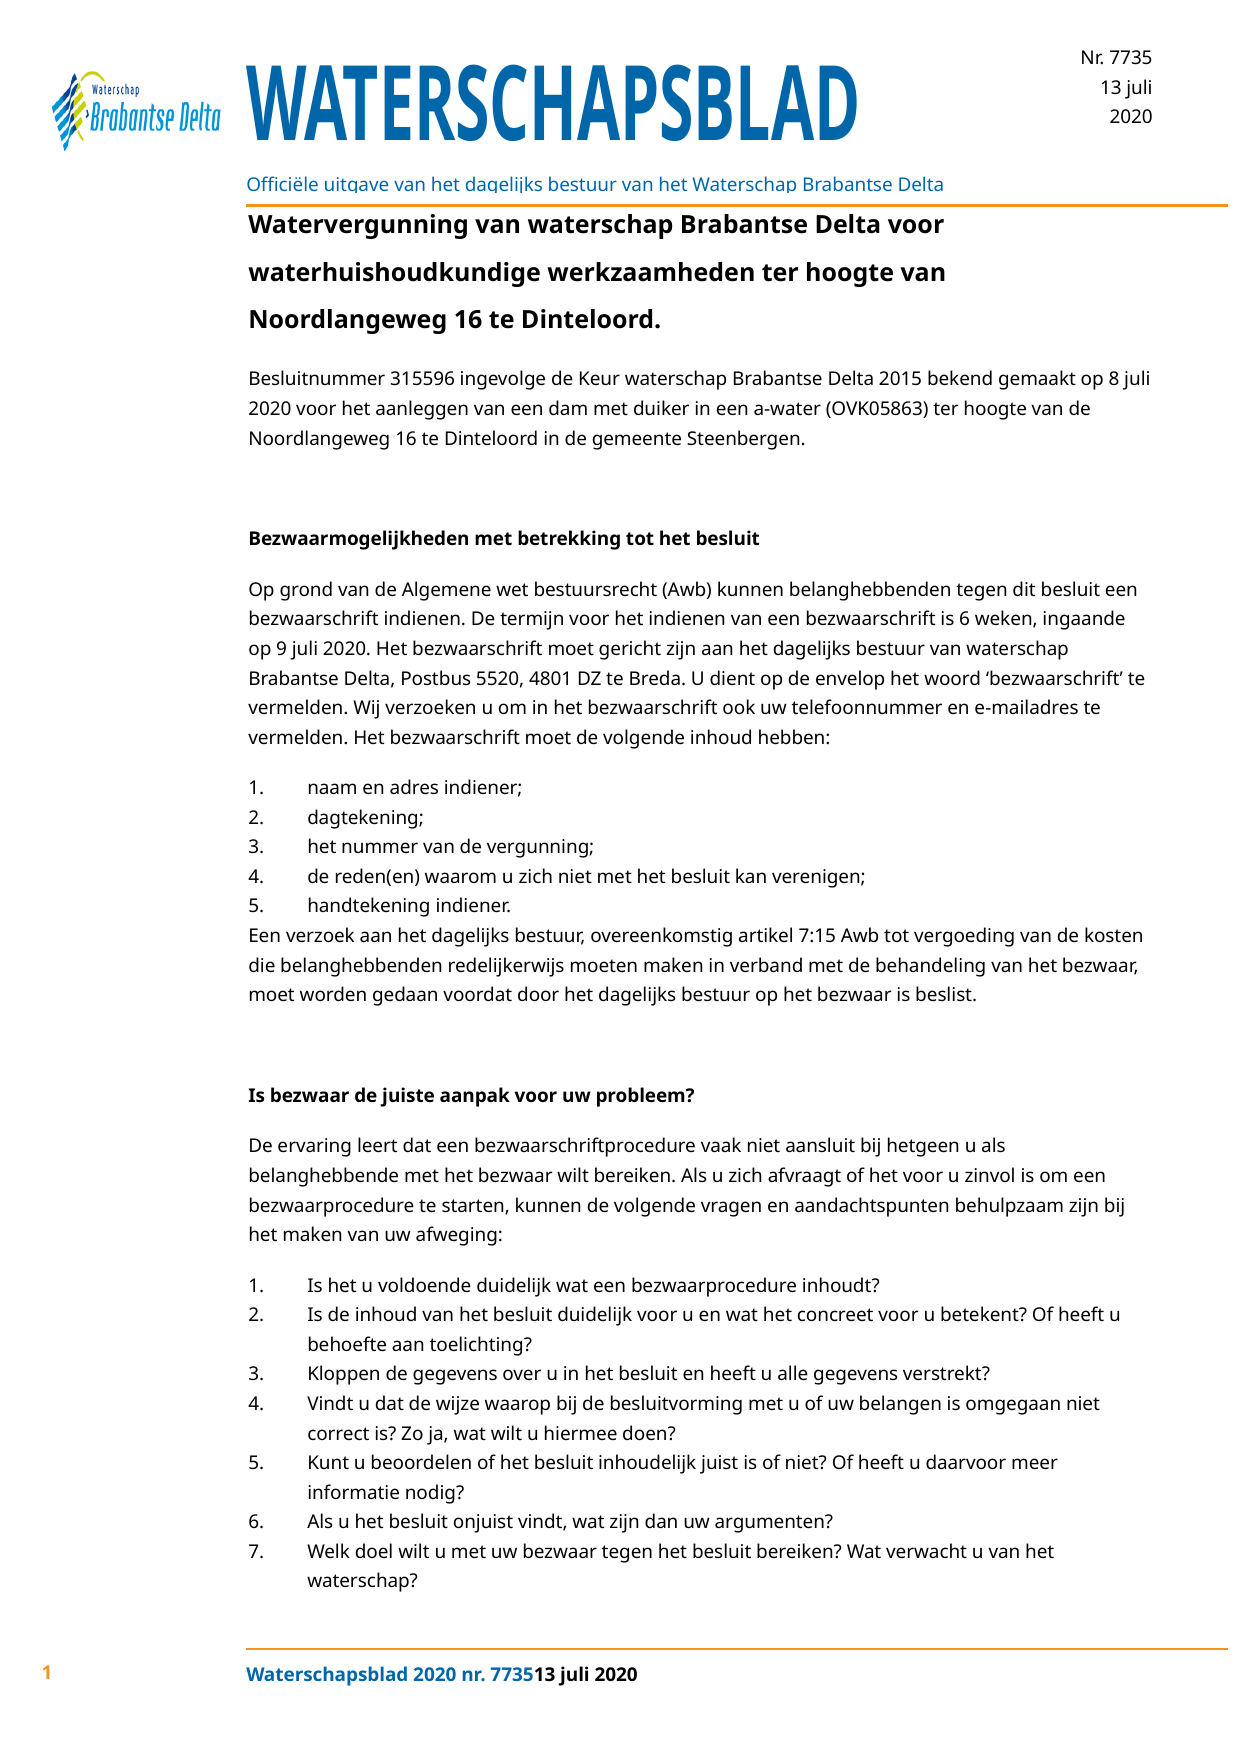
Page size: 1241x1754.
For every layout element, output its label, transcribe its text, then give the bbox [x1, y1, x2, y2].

list naam en adres indiener; [248, 774, 1152, 800]
text Een verzoek aan het dagelijks bestuur, overeenkomstig artikel 7:15 Awb tot vergoeding van de kosten die belanghebbenden redelijkerwijs moeten maken in verband met de behandeling van het bezwaar, moet worden gedaan voordat door het dagelijks bestuur op het bezwaar is beslist. [248, 922, 1152, 1007]
list dagtekening; [248, 804, 1152, 829]
text Watervergunning van waterschap Brabantse Delta voor waterhuishoudkundige werkzaamheden ter hoogte van Noordlangeweg 16 te Dinteloord. [248, 207, 1152, 336]
list Vindt u dat de wijze waarop bij de besluitvorming met u of uw belangen is omgegaan niet correct is? Zo ja, wat wilt u hiermee doen? [248, 1390, 1152, 1445]
list Is het u voldoende duidelijk wat een bezwaarprocedure inhoudt? [248, 1272, 1152, 1297]
picture [41, 47, 231, 172]
list Welk doel wilt u met uw bezwaar tegen het besluit bereiken? Wat verwacht u van het waterschap? [248, 1538, 1152, 1593]
text Bezwaarmogelijkheden met betrekking tot het besluit [248, 526, 1152, 551]
list Is de inhoud van het besluit duidelijk voor u en wat het concreet voor u betekent? Of heeft u behoefte aan toelichting? [248, 1301, 1152, 1357]
text Is bezwaar de juiste aanpak voor uw probleem? [248, 1082, 1152, 1108]
list handtekening indiener. [248, 893, 1152, 918]
list het nummer van de vergunning; [248, 833, 1152, 859]
list Kloppen de gegevens over u in het besluit en heeft u alle gegevens verstrekt? [248, 1361, 1152, 1386]
text Besluitnummer 315596 ingevolge de Keur waterschap Brabantse Delta 2015 bekend gemaakt op 8 juli 2020 voor het aanleggen van een dam met duiker in een a-water (OVK05863) ter hoogte van de Noordlangeweg 16 te Dinteloord in de gemeente Steenbergen. [248, 366, 1152, 450]
text Op grond van de Algemene wet bestuursrecht (Awb) kunnen belanghebbenden tegen dit besluit een bezwaarschrift indienen. De termijn voor het indienen van een bezwaarschrift is 6 weken, ingaande op 9 juli 2020. Het bezwaarschrift moet gericht zijn aan het dagelijks bestuur van waterschap Brabantse Delta, Postbus 5520, 4801 DZ te Breda. U dient op de envelop het woord ‘bezwaarschrift’ te vermelden. Wij verzoeken u om in het bezwaarschrift ook uw telefoonnummer en e‑mailadres te vermelden. Het bezwaarschrift moet de volgende inhoud hebben: [248, 576, 1152, 749]
list Als u het besluit onjuist vindt, wat zijn dan uw argumenten? [248, 1508, 1152, 1534]
text De ervaring leert dat een bezwaarschriftprocedure vaak niet aansluit bij hetgeen u als belanghebbende met het bezwaar wilt bereiken. Als u zich afvraagt of het voor u zinvol is om een bezwaarprocedure te starten, kunnen de volgende vragen en aandachtspunten behulpzaam zijn bij het maken van uw afweging: [248, 1133, 1152, 1247]
list de reden(en) waarom u zich niet met het besluit kan verenigen; [248, 863, 1152, 889]
list Kunt u beoordelen of het besluit inhoudelijk juist is of niet? Of heeft u daarvoor meer informatie nodig? [248, 1449, 1152, 1504]
